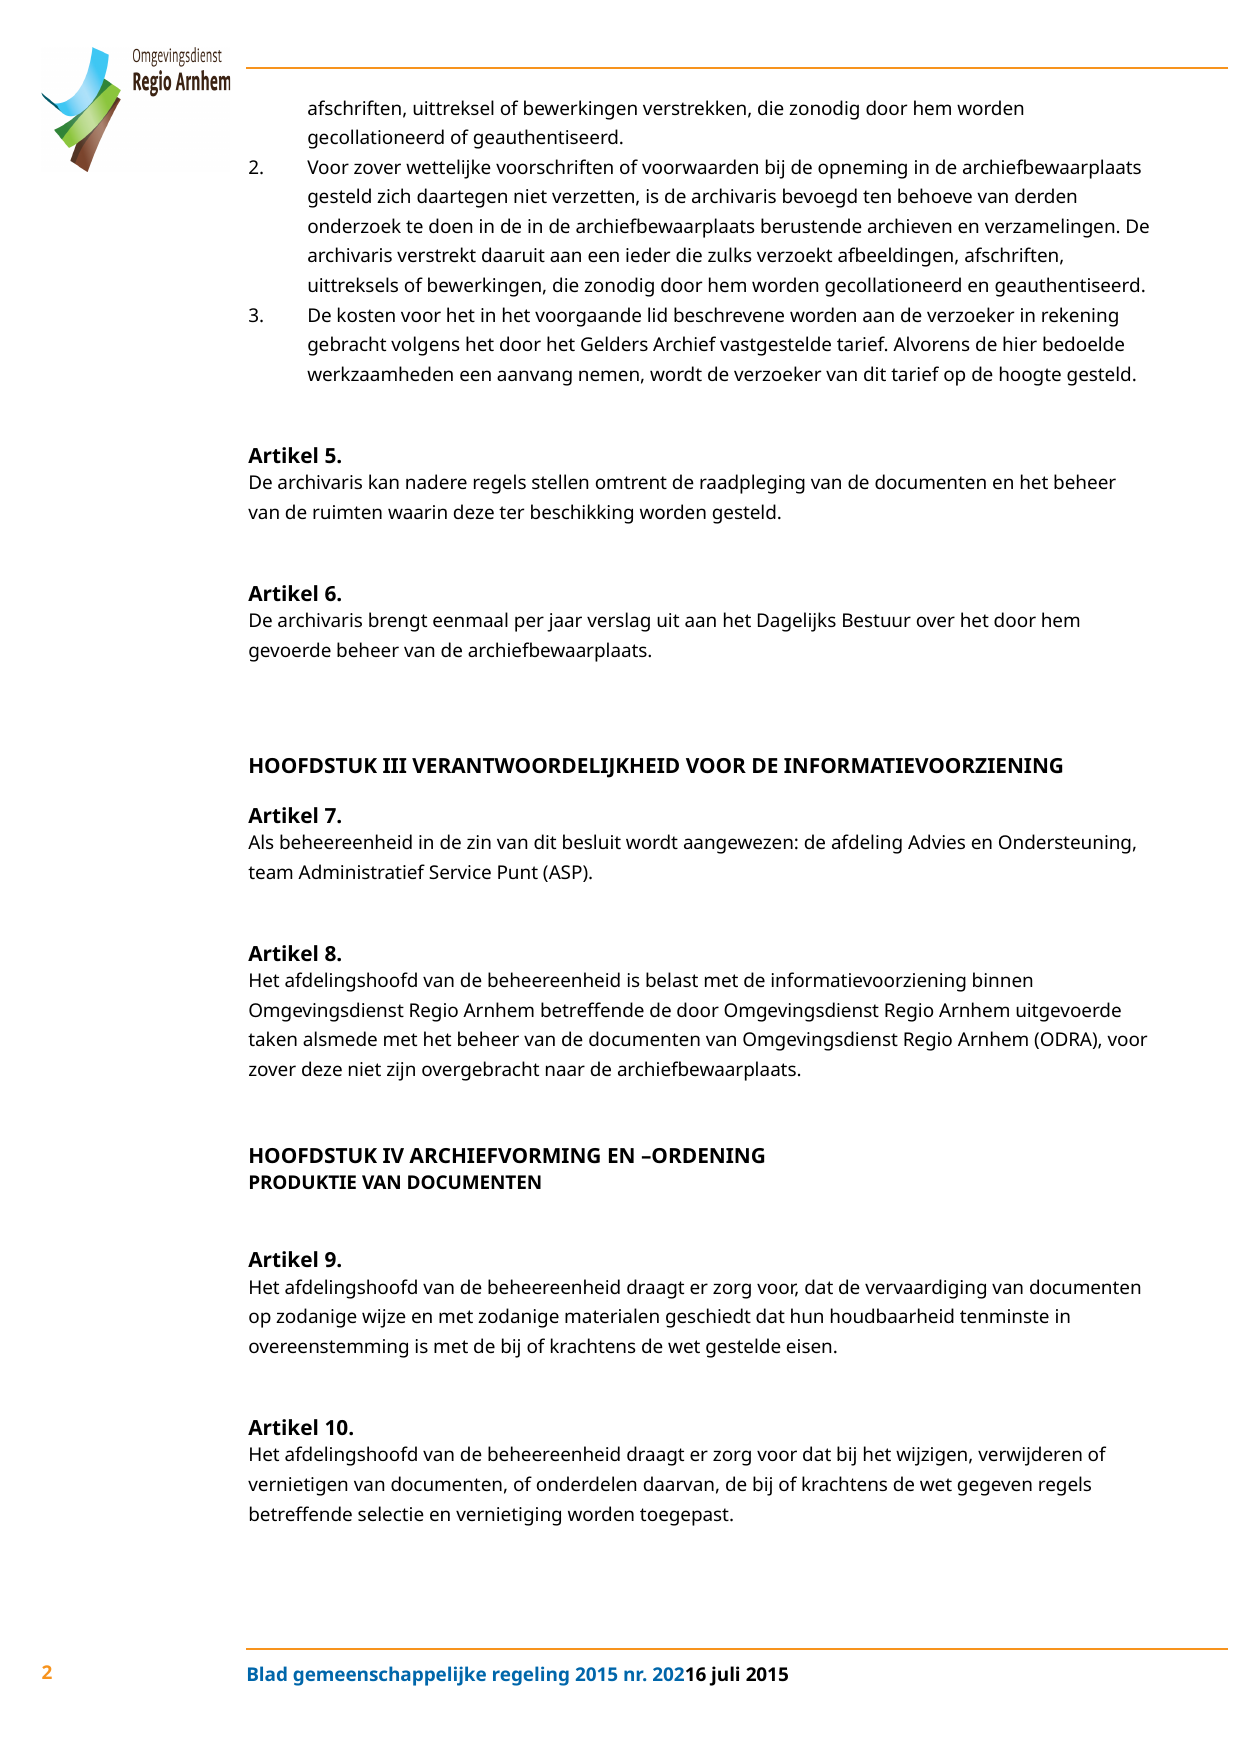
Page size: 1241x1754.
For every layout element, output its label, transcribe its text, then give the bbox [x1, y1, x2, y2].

text Artikel 10. [248, 1413, 1152, 1442]
list Voor zover wettelijke voorschriften of voorwaarden bij de opneming in de archiefbewaarplaats gesteld zich daartegen niet verzetten, is de archivaris bevoegd ten behoeve van derden onderzoek te doen in de in de archiefbewaarplaats berustende archieven en verzamelingen. De archivaris verstrekt daaruit aan een ieder die zulks verzoekt afbeeldingen, afschriften, uittreksels of bewerkingen, die zonodig door hem worden gecollationeerd en geauthentiseerd. [248, 154, 1152, 298]
text Het afdelingshoofd van de beheereenheid draagt er zorg voor dat bij het wijzigen, verwijderen of vernietigen van documenten, of onderdelen daarvan, de bij of krachtens de wet gegeven regels betreffende selectie en vernietiging worden toegepast. [248, 1442, 1152, 1526]
text HOOFDSTUK IV ARCHIEFVORMING EN –ORDENING [248, 1141, 1152, 1169]
text Het afdelingshoofd van de beheereenheid draagt er zorg voor, dat de vervaardiging van documenten op zodanige wijze en met zodanige materialen geschiedt dat hun houdbaarheid tenminste in overeenstemming is met de bij of krachtens de wet gestelde eisen. [248, 1274, 1152, 1359]
text Artikel 5. [248, 441, 1152, 469]
text HOOFDSTUK III VERANTWOORDELIJKHEID VOOR DE INFORMATIEVOORZIENING [248, 752, 1152, 780]
list afschriften, uittreksel of bewerkingen verstrekken, die zonodig door hem worden gecollationeerd of geauthentiseerd. [248, 95, 1152, 150]
text Artikel 6. [248, 579, 1152, 607]
text Het afdelingshoofd van de beheereenheid is belast met de informatievoorziening binnen Omgevingsdienst Regio Arnhem betreffende de door Omgevingsdienst Regio Arnhem uitgevoerde taken alsmede met het beheer van de documenten van Omgevingsdienst Regio Arnhem (ODRA), voor zover deze niet zijn overgebracht naar de archiefbewaarplaats. [248, 967, 1152, 1082]
text Artikel 8. [248, 939, 1152, 967]
picture [41, 47, 231, 172]
text De archivaris kan nadere regels stellen omtrent de raadpleging van de documenten en het beheer van de ruimten waarin deze ter beschikking worden gesteld. [248, 469, 1152, 525]
text De archivaris brengt eenmaal per jaar verslag uit aan het Dagelijks Bestuur over het door hem gevoerde beheer van de archiefbewaarplaats. [248, 607, 1152, 663]
list De kosten voor het in het voorgaande lid beschrevene worden aan de verzoeker in rekening gebracht volgens het door het Gelders Archief vastgestelde tarief. Alvorens de hier bedoelde werkzaamheden een aanvang nemen, wordt de verzoeker van dit tarief op de hoogte gesteld. [248, 302, 1152, 387]
text PRODUKTIE VAN DOCUMENTEN [248, 1169, 1152, 1195]
text Artikel 7. [248, 801, 1152, 829]
text Als beheereenheid in de zin van dit besluit wordt aangewezen: de afdeling Advies en Ondersteuning, team Administratief Service Punt (ASP). [248, 829, 1152, 884]
text Artikel 9. [248, 1246, 1152, 1274]
